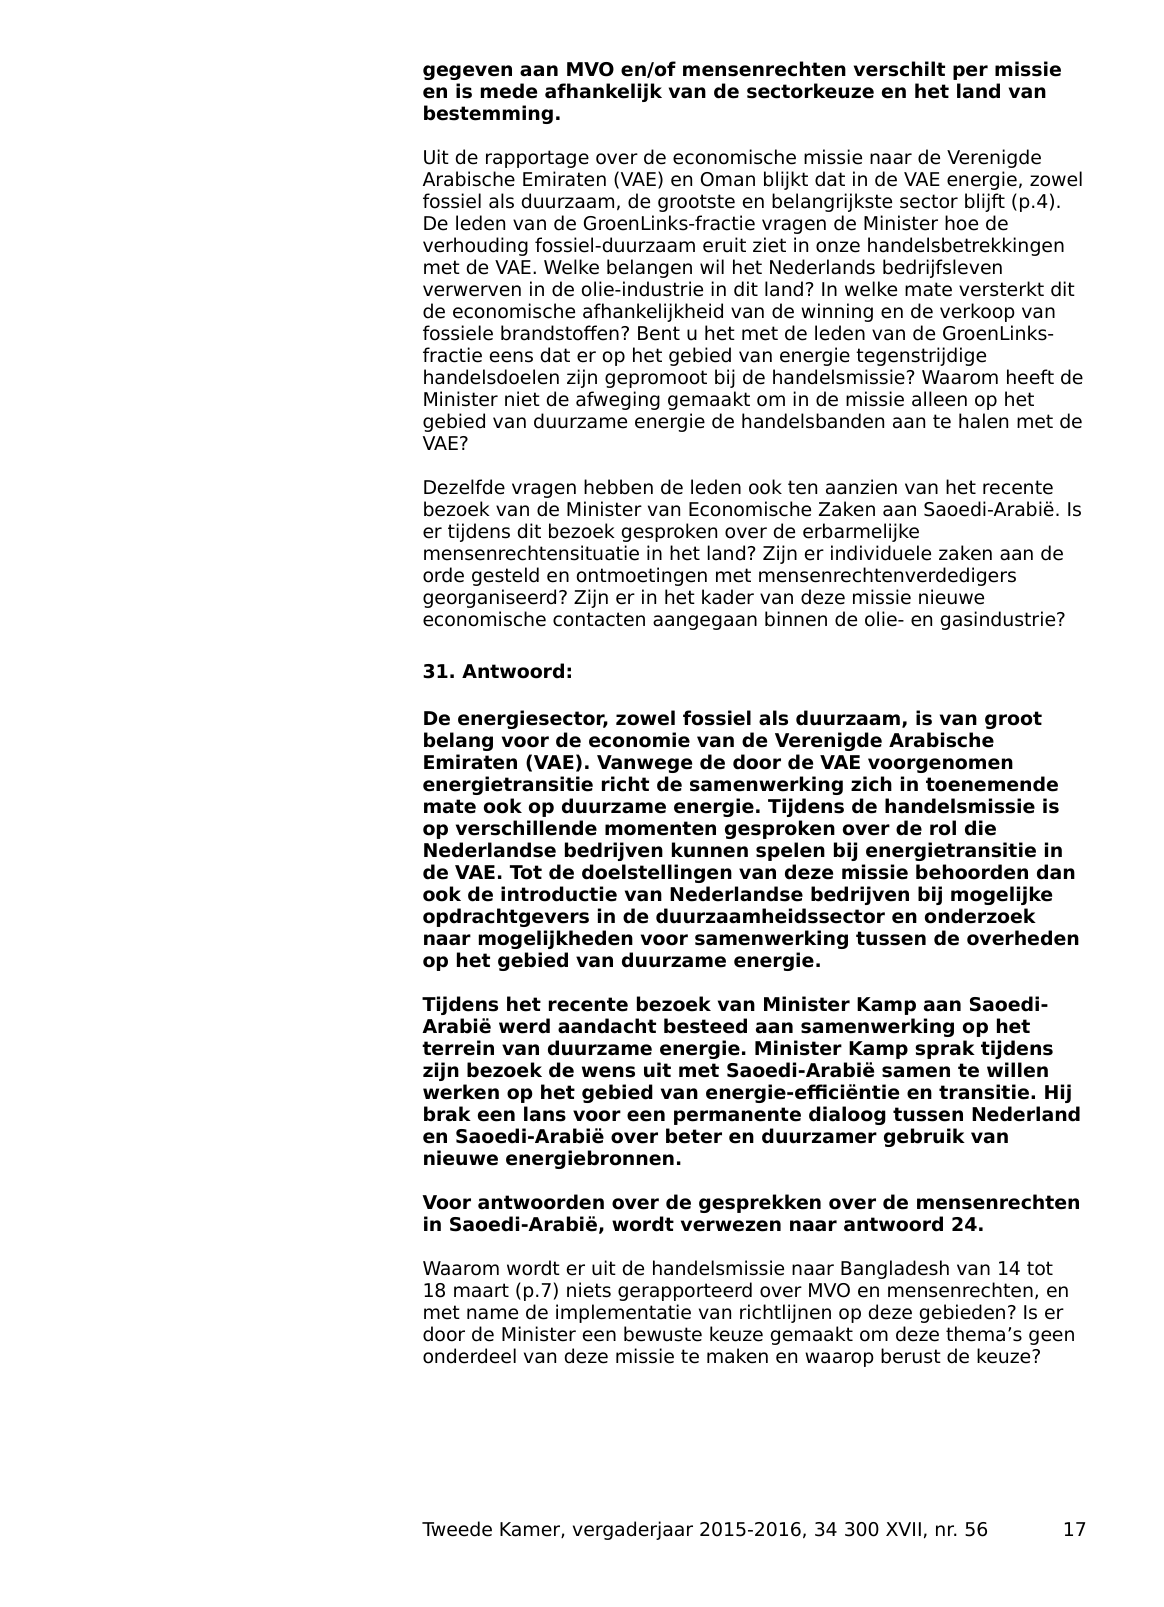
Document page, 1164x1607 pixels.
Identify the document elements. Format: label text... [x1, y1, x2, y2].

text De energiesector, zowel fossiel als duurzaam, is van groot belang voor de economie van de Verenigde Arabische Emiraten (VAE). Vanwege de door de VAE voorgenomen energietransitie richt de samenwerking zich in toenemende mate ook op duurzame energie. Tijdens de handelsmissie is op verschillende momenten gesproken over de rol die Nederlandse bedrijven kunnen spelen bij energietransitie in de VAE. Tot de doelstellingen van deze missie behoorden dan ook de introductie van Nederlandse bedrijven bij mogelijke opdrachtgevers in de duurzaamheidssector en onderzoek naar mogelijkheden voor samenwerking tussen de overheden op het gebied van duurzame energie. [422, 708, 1087, 972]
subtitle 31. Antwoord: [422, 661, 1087, 683]
text gegeven aan MVO en/of mensenrechten verschilt per missie en is mede afhankelijk van de sectorkeuze en het land van bestemming. [422, 59, 1087, 125]
text Tijdens het recente bezoek van Minister Kamp aan Saoedi-Arabië werd aandacht besteed aan samenwerking op het terrein van duurzame energie. Minister Kamp sprak tijdens zijn bezoek de wens uit met Saoedi-Arabië samen te willen werken op het gebied van energie-efficiëntie en transitie. Hij brak een lans voor een permanente dialoog tussen Nederland en Saoedi-Arabië over beter en duurzamer gebruik van nieuwe energiebronnen. [422, 994, 1087, 1170]
text Voor antwoorden over de gesprekken over de mensenrechten in Saoedi-Arabië, wordt verwezen naar antwoord 24. [422, 1192, 1087, 1236]
text Waarom wordt er uit de handelsmissie naar Bangladesh van 14 tot 18 maart (p.7) niets gerapporteerd over MVO en mensenrechten, en met name de implementatie van richtlijnen op deze gebieden? Is er door de Minister een bewuste keuze gemaakt om deze thema’s geen onderdeel van deze missie te maken en waarop berust de keuze? [422, 1258, 1087, 1368]
text Uit de rapportage over de economische missie naar de Verenigde Arabische Emiraten (VAE) en Oman blijkt dat in de VAE energie, zowel fossiel als duurzaam, de grootste en belangrijkste sector blijft (p.4). De leden van de GroenLinks-fractie vragen de Minister hoe de verhouding fossiel-duurzaam eruit ziet in onze handelsbetrekkingen met de VAE. Welke belangen wil het Nederlands bedrijfsleven verwerven in de olie-industrie in dit land? In welke mate versterkt dit de economische afhankelijkheid van de winning en de verkoop van fossiele brandstoffen? Bent u het met de leden van de GroenLinks-fractie eens dat er op het gebied van energie tegenstrijdige handelsdoelen zijn gepromoot bij de handelsmissie? Waarom heeft de Minister niet de afweging gemaakt om in de missie alleen op het gebied van duurzame energie de handelsbanden aan te halen met de VAE? [422, 147, 1087, 455]
text Dezelfde vragen hebben de leden ook ten aanzien van het recente bezoek van de Minister van Economische Zaken aan Saoedi-Arabië. Is er tijdens dit bezoek gesproken over de erbarmelijke mensenrechtensituatie in het land? Zijn er individuele zaken aan de orde gesteld en ontmoetingen met mensenrechtenverdedigers georganiseerd? Zijn er in het kader van deze missie nieuwe economische contacten aangegaan binnen de olie- en gasindustrie? [422, 477, 1087, 631]
